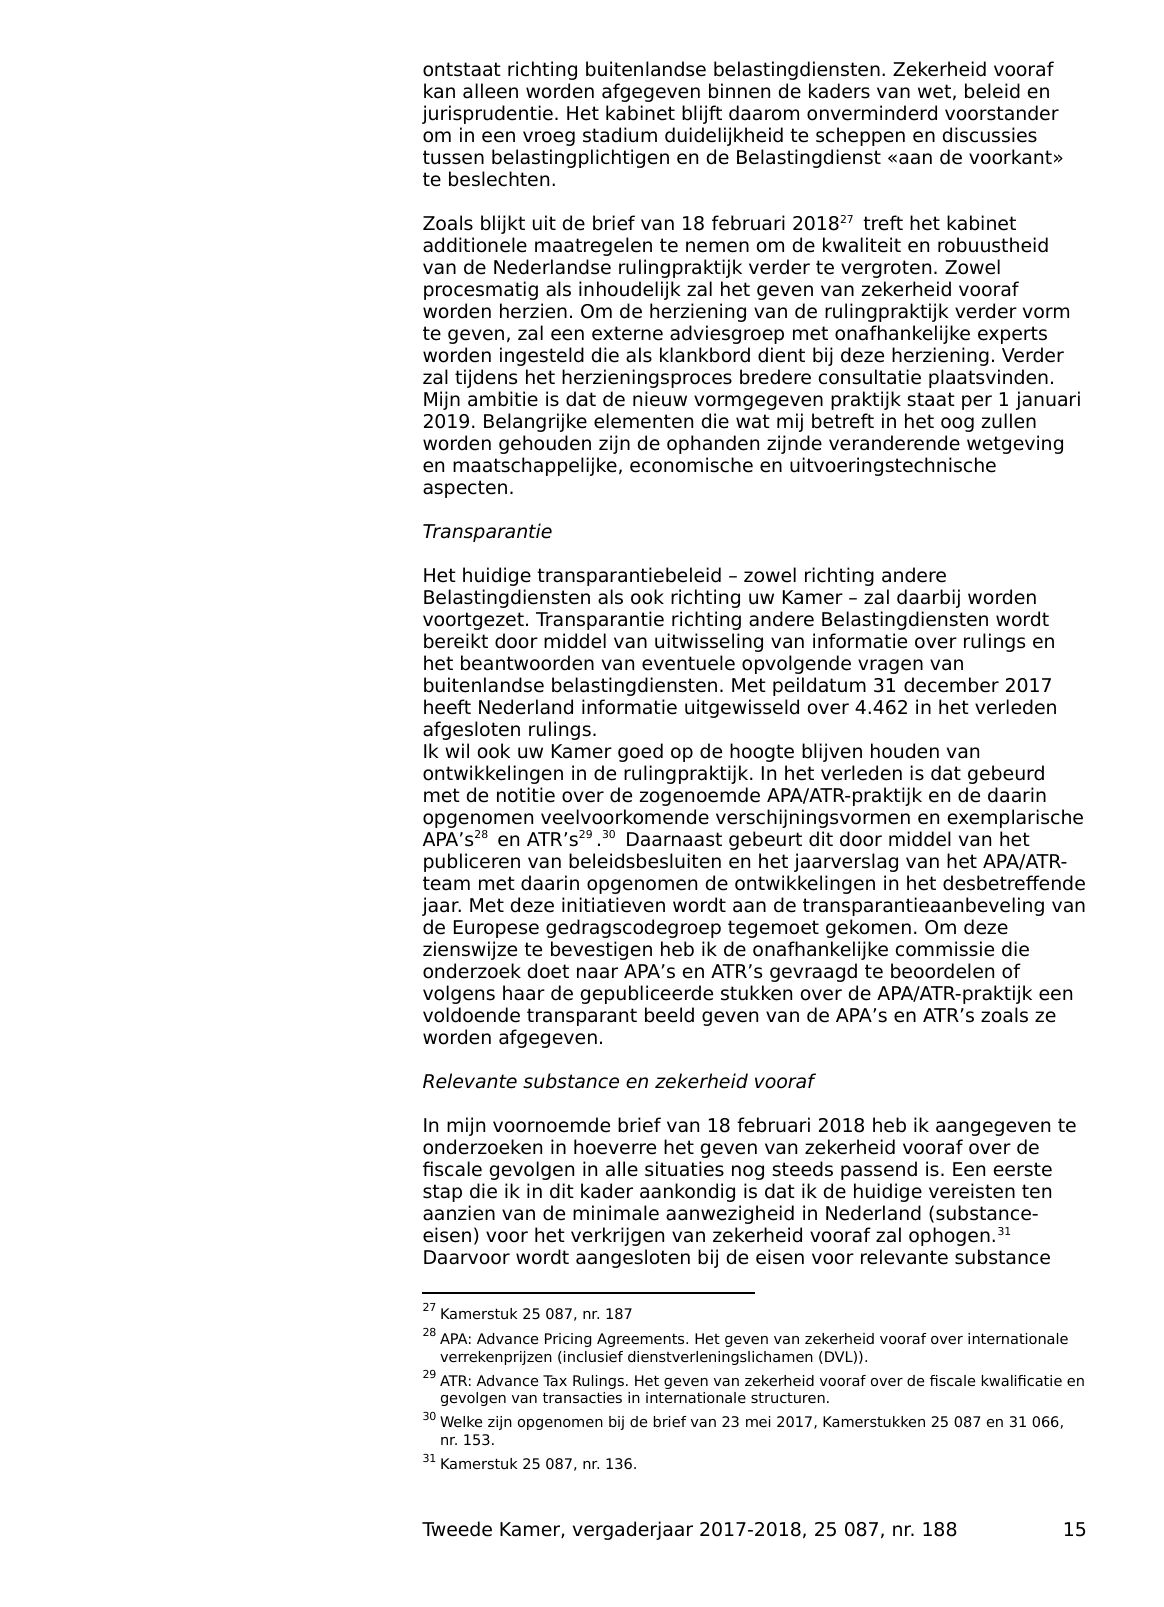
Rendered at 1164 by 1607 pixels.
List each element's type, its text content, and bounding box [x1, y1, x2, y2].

text Het huidige transparantiebeleid – zowel richting andere Belastingdiensten als ook richting uw Kamer – zal daarbij worden voortgezet. Transparantie richting andere Belastingdiensten wordt bereikt door middel van uitwisseling van informatie over rulings en het beantwoorden van eventuele opvolgende vragen van buitenlandse belastingdiensten. Met peildatum 31 december 2017 heeft Nederland informatie uitgewisseld over 4.462 in het verleden afgesloten rulings. [422, 565, 1087, 741]
subtitle Transparantie [422, 521, 1087, 543]
text In mijn voornoemde brief van 18 februari 2018 heb ik aangegeven te onderzoeken in hoeverre het geven van zekerheid vooraf over de fiscale gevolgen in alle situaties nog steeds passend is. Een eerste stap die ik in dit kader aankondig is dat ik de huidige vereisten ten aanzien van de minimale aanwezigheid in Nederland (substance-eisen) voor het verkrijgen van zekerheid vooraf zal ophogen. Daarvoor wordt aangesloten bij de eisen voor relevante substance [422, 1115, 1087, 1269]
text APA: Advance Pricing Agreements. Het geven van zekerheid vooraf over internationale verrekenprijzen (inclusief dienstverleningslichamen (DVL)). [422, 1327, 1087, 1366]
subtitle Relevante substance en zekerheid vooraf [422, 1071, 1087, 1093]
text Welke zijn opgenomen bij de brief van 23 mei 2017, Kamerstukken 25 087 en 31 066, nr. 153. [422, 1410, 1087, 1449]
text Zoals blijkt uit de brief van 18 februari 2018 treft het kabinet additionele maatregelen te nemen om de kwaliteit en robuustheid van de Nederlandse rulingpraktijk verder te vergroten. Zowel procesmatig als inhoudelijk zal het geven van zekerheid vooraf worden herzien. Om de herziening van de rulingpraktijk verder vorm te geven, zal een externe adviesgroep met onafhankelijke experts worden ingesteld die als klankbord dient bij deze herziening. Verder zal tijdens het herzieningsproces bredere consultatie plaatsvinden. Mijn ambitie is dat de nieuw vormgegeven praktijk staat per 1 januari 2019. Belangrijke elementen die wat mij betreft in het oog zullen worden gehouden zijn de ophanden zijnde veranderende wetgeving en maatschappelijke, economische en uitvoeringstechnische aspecten. [422, 213, 1087, 499]
text Kamerstuk 25 087, nr. 136. [422, 1452, 1087, 1474]
text Ik wil ook uw Kamer goed op de hoogte blijven houden van ontwikkelingen in de rulingpraktijk. In het verleden is dat gebeurd met de notitie over de zogenoemde APA/ATR-praktijk en de daarin opgenomen veelvoorkomende verschijningsvormen en exemplarische APA’s en ATR’s. Daarnaast gebeurt dit door middel van het publiceren van beleidsbesluiten en het jaarverslag van het APA/ATR-team met daarin opgenomen de ontwikkelingen in het desbetreffende jaar. Met deze initiatieven wordt aan de transparantieaanbeveling van de Europese gedragscodegroep tegemoet gekomen. Om deze zienswijze te bevestigen heb ik de onafhankelijke commissie die onderzoek doet naar APA’s en ATR’s gevraagd te beoordelen of volgens haar de gepubliceerde stukken over de APA/ATR-praktijk een voldoende transparant beeld geven van de APA’s en ATR’s zoals ze worden afgegeven. [422, 741, 1087, 1049]
text ontstaat richting buitenlandse belastingdiensten. Zekerheid vooraf kan alleen worden afgegeven binnen de kaders van wet, beleid en jurisprudentie. Het kabinet blijft daarom onverminderd voorstander om in een vroeg stadium duidelijkheid te scheppen en discussies tussen belastingplichtigen en de Belastingdienst «aan de voorkant» te beslechten. [422, 59, 1087, 191]
text ATR: Advance Tax Rulings. Het geven van zekerheid vooraf over de fiscale kwalificatie en gevolgen van transacties in internationale structuren. [422, 1368, 1087, 1407]
text Kamerstuk 25 087, nr. 187 [422, 1302, 1087, 1324]
